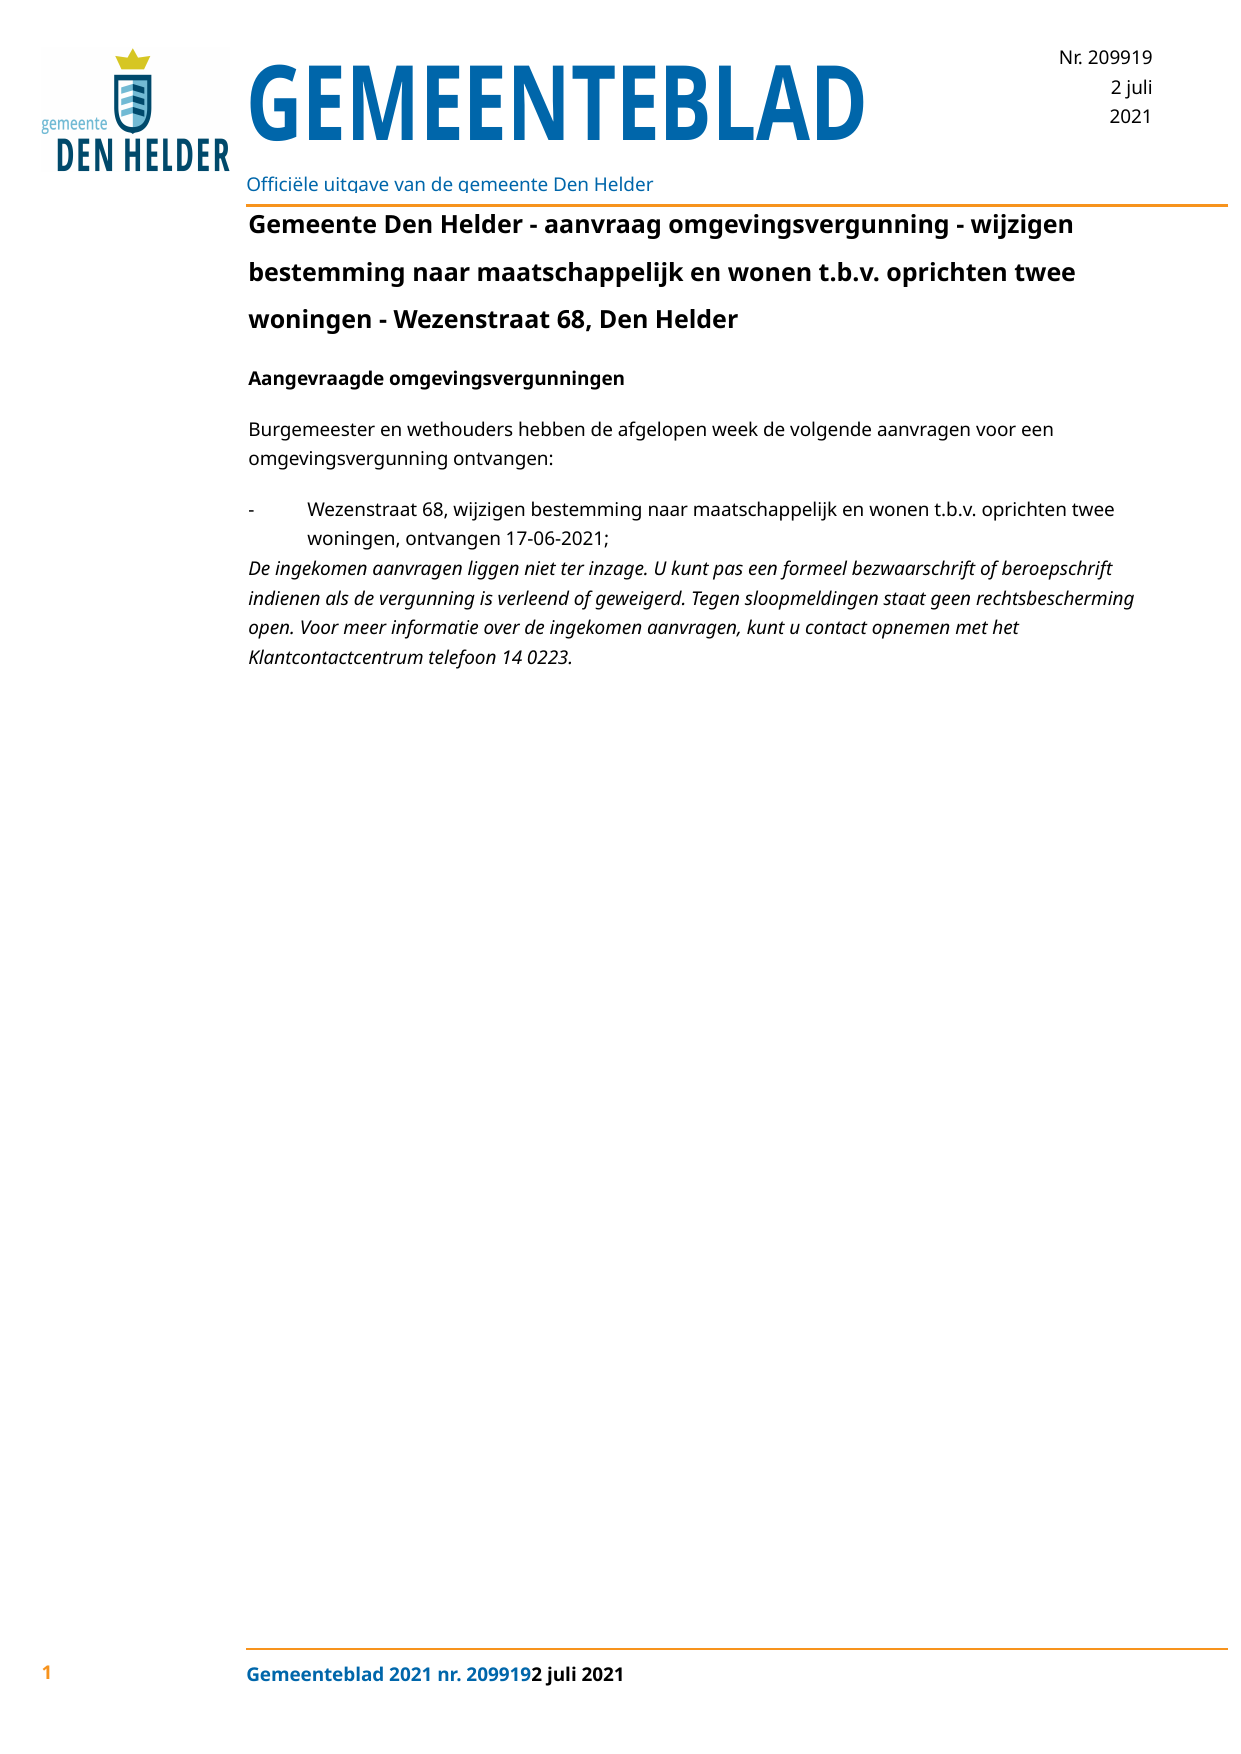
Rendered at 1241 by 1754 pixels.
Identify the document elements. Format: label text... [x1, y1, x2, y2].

picture [130, 157, 135, 172]
text Aangevraagde omgevingsvergunningen [248, 366, 1152, 391]
list Wezenstraat 68, wijzigen bestemming naar maatschappelijk en wonen t.b.v. oprichten twee woningen, ontvangen 17-06-2021; [248, 496, 1152, 551]
text De ingekomen aanvragen liggen niet ter inzage. U kunt pas een formeel bezwaarschrift of beroepschrift indienen als de vergunning is verleend of geweigerd. Tegen sloopmeldingen staat geen rechtsbescherming open. Voor meer informatie over de ingekomen aanvragen, kunt u contact opnemen met het Klantcontactcentrum telefoon 14 0223. [248, 555, 1152, 669]
picture [100, 154, 106, 172]
text Burgemeester en wethouders hebben de afgelopen week de volgende aanvragen voor een omgevingsvergunning ontvangen: [248, 416, 1152, 471]
picture [63, 144, 68, 165]
picture [220, 160, 224, 172]
picture [182, 144, 187, 165]
text Gemeente Den Helder - aanvraag omgevingsvergunning - wijzigen bestemming naar maatschappelijk en wonen t.b.v. oprichten twee woningen - Wezenstraat 68, Den Helder [248, 207, 1152, 336]
picture [41, 47, 231, 172]
